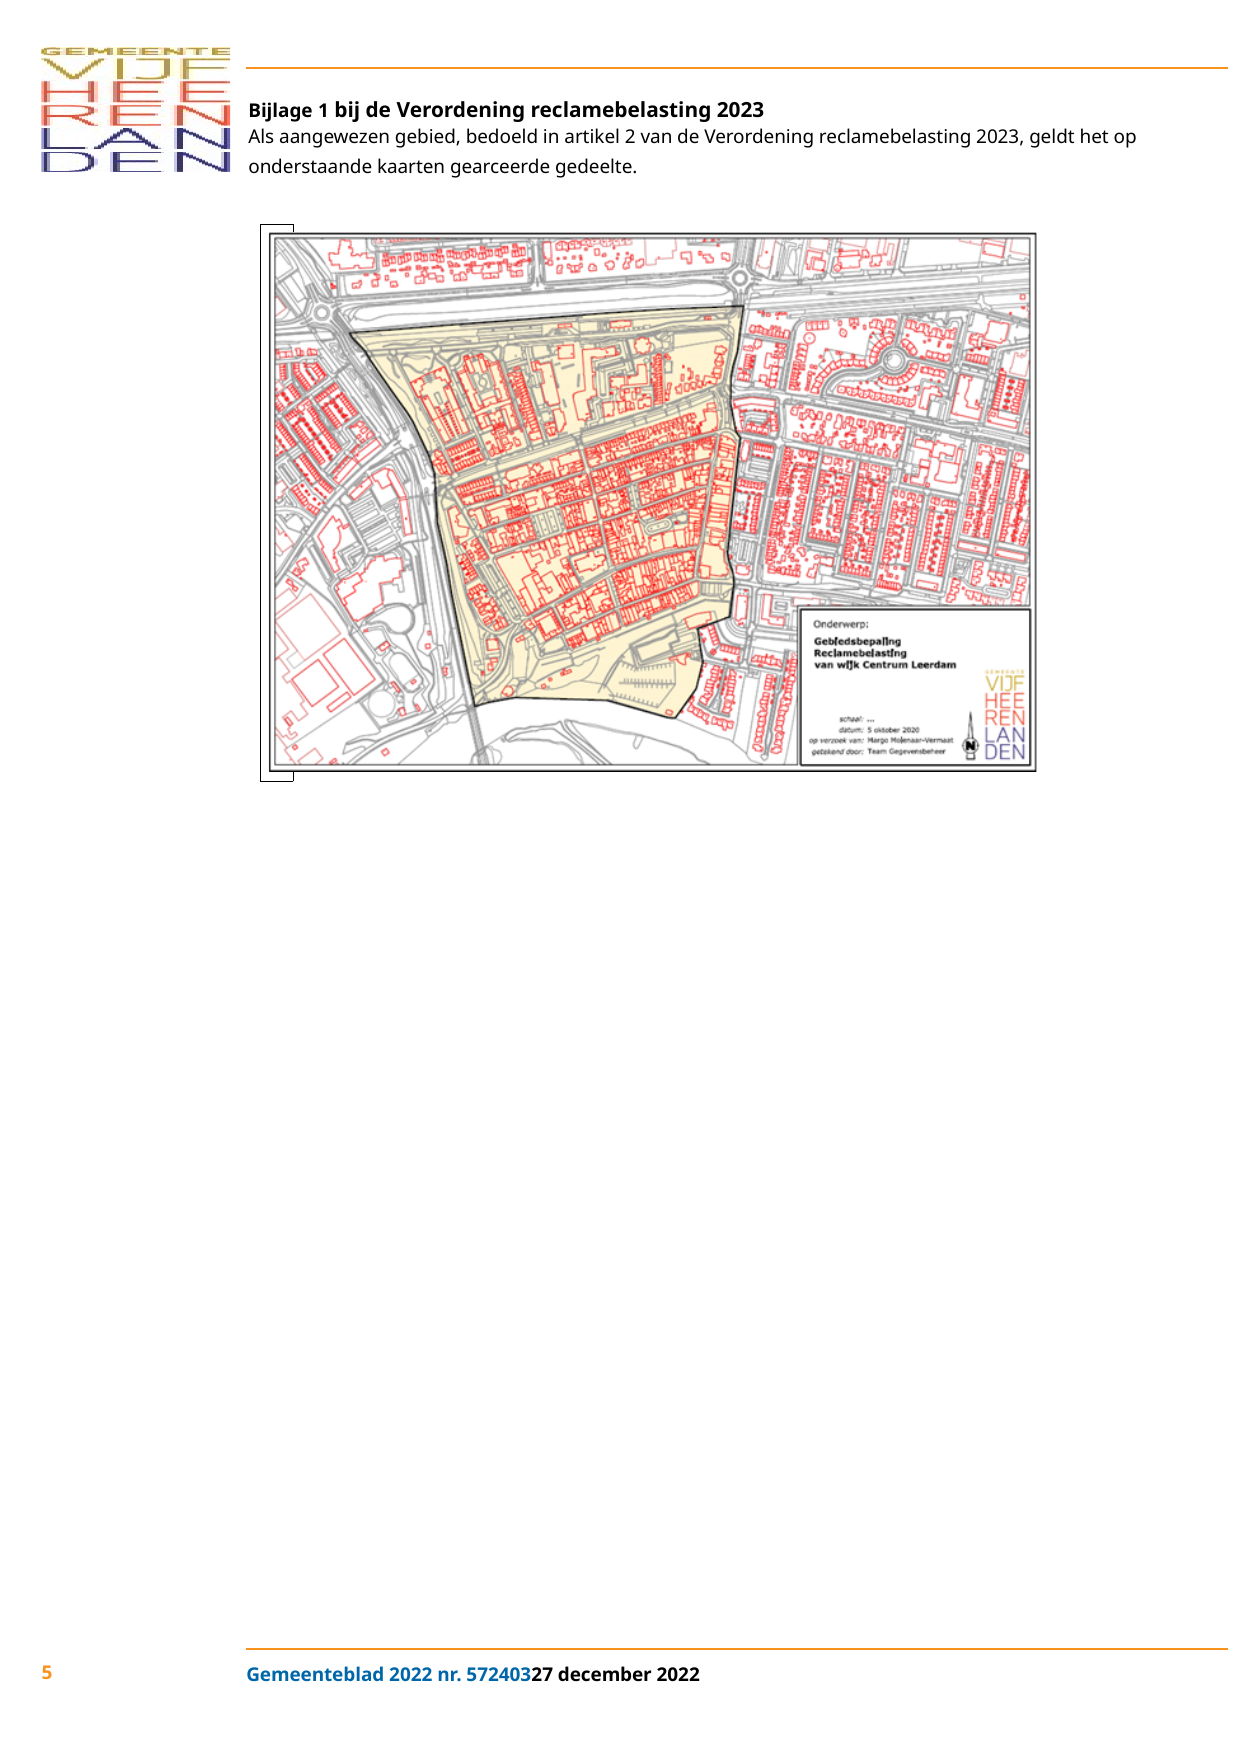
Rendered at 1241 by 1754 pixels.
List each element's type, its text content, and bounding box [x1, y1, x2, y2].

text Bijlage 1 bij de Verordening reclamebelasting 2023 [248, 95, 1152, 123]
picture [268, 232, 1037, 772]
picture [41, 47, 231, 172]
text Als aangewezen gebied, bedoeld in artikel 2 van de Verordening reclamebelasting 2023, geldt het op onderstaande kaarten gearceerde gedeelte. [248, 123, 1152, 179]
